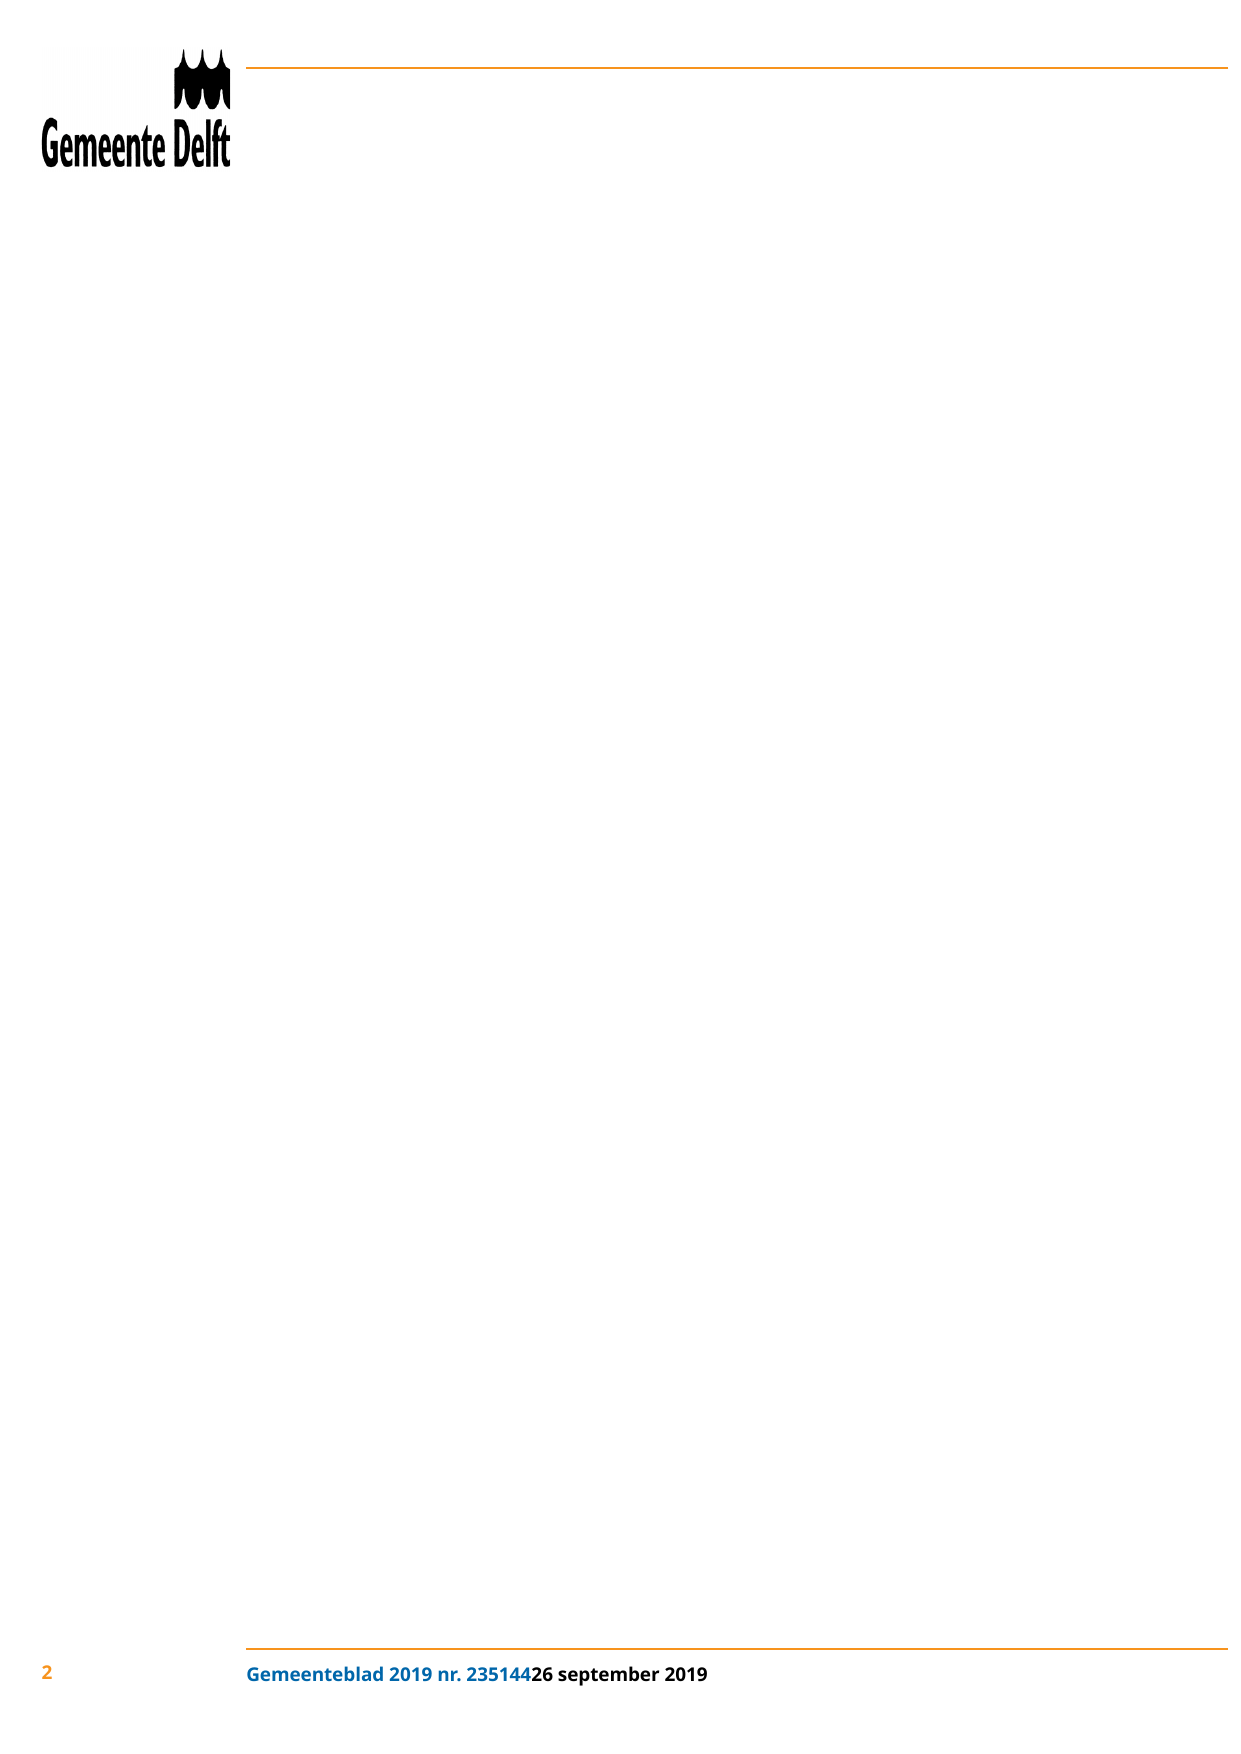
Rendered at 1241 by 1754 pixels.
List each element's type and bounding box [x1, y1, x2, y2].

picture [41, 47, 231, 172]
